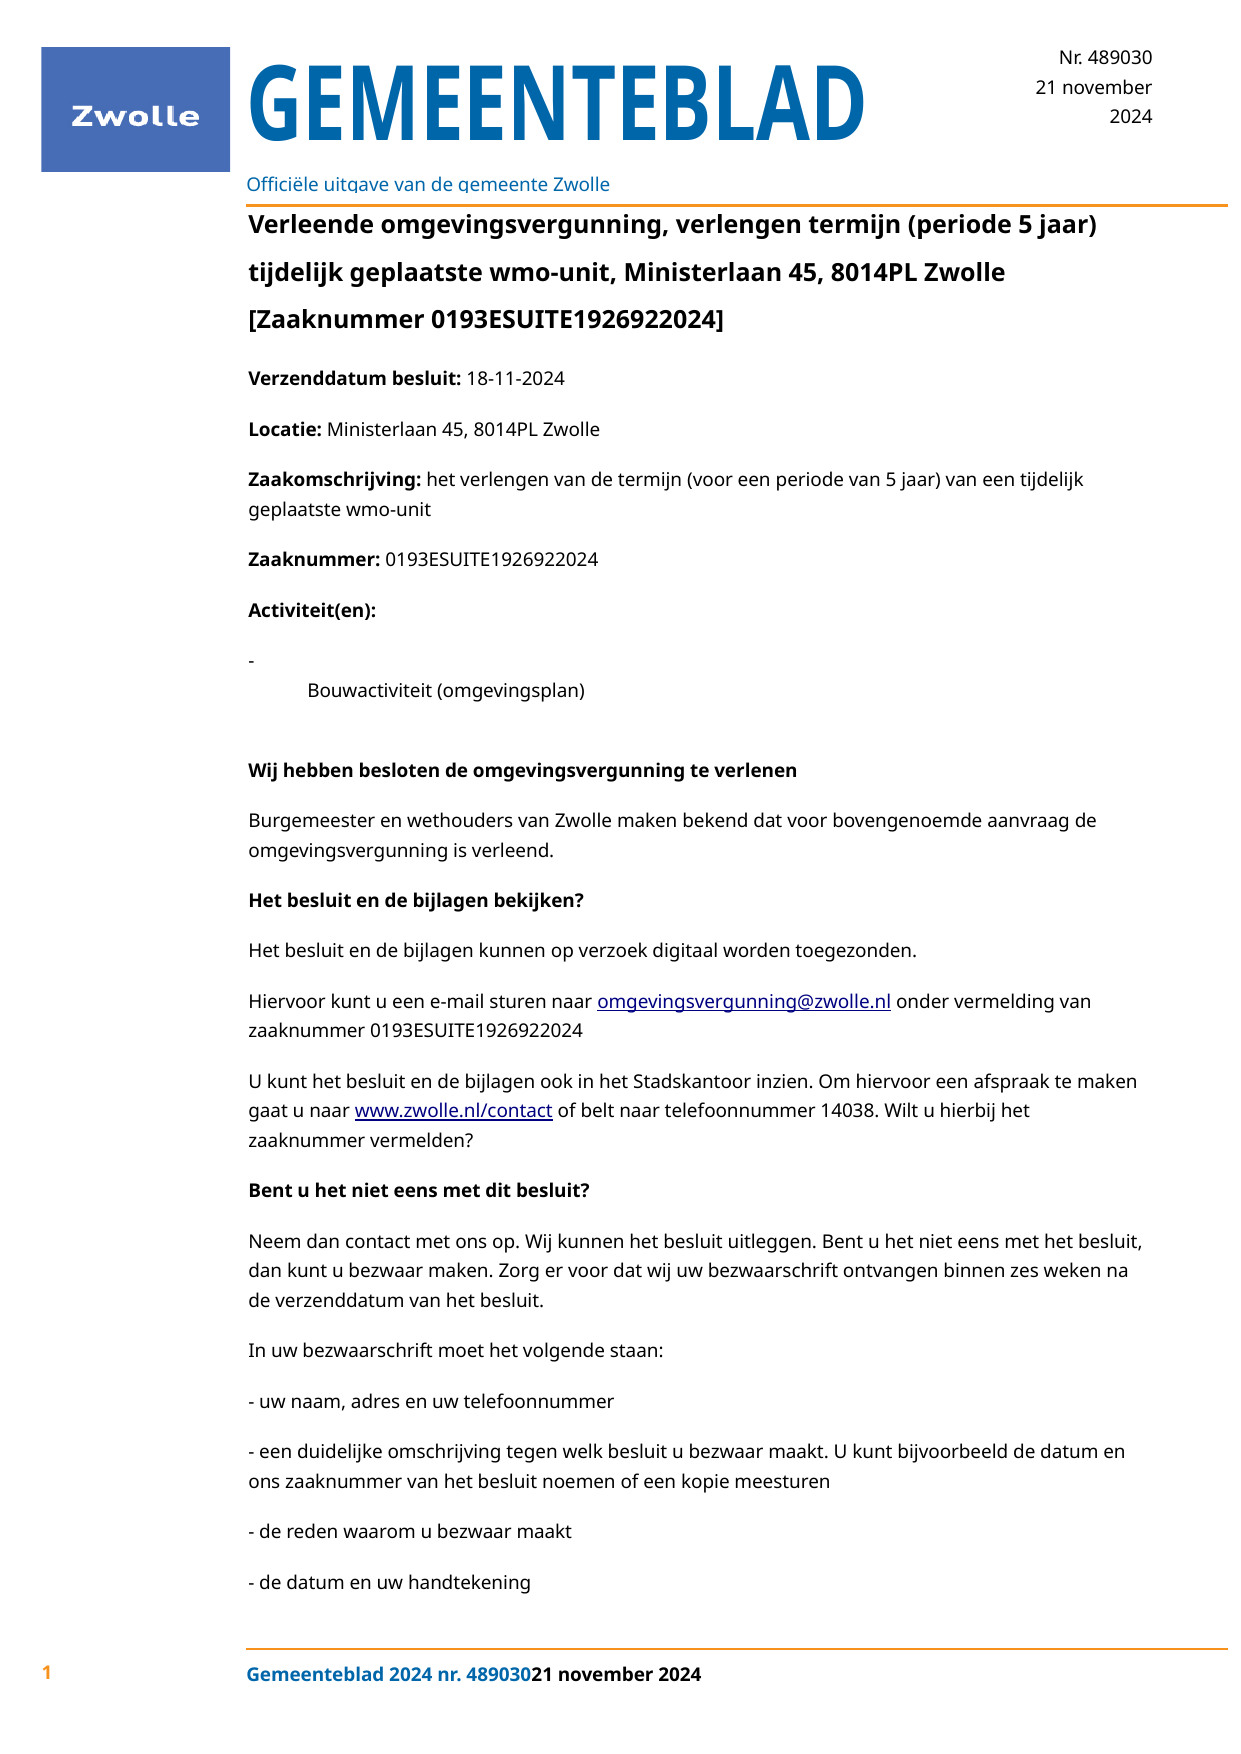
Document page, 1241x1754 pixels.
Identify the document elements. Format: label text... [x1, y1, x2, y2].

text Neem dan contact met ons op. Wij kunnen het besluit uitleggen. Bent u het niet eens met het besluit, dan kunt u bezwaar maken. Zorg er voor dat wij uw bezwaarschrift ontvangen binnen zes weken na de verzenddatum van het besluit. [248, 1228, 1152, 1313]
text Bent u het niet eens met dit besluit? [248, 1178, 1152, 1203]
text Het besluit en de bijlagen kunnen op verzoek digitaal worden toegezonden. [248, 938, 1152, 963]
text - een duidelijke omschrijving tegen welk besluit u bezwaar maakt. U kunt bijvoorbeeld de datum en ons zaaknummer van het besluit noemen of een kopie meesturen [248, 1438, 1152, 1494]
text Verleende omgevingsvergunning, verlengen termijn (periode 5 jaar) tijdelijk geplaatste wmo-unit, Ministerlaan 45, 8014PL Zwolle [Zaaknummer 0193ESUITE1926922024] [248, 207, 1152, 336]
text Zaakomschrijving: het verlengen van de termijn (voor een periode van 5 jaar) van een tijdelijk geplaatste wmo-unit [248, 466, 1152, 522]
text U kunt het besluit en de bijlagen ook in het Stadskantoor inzien. Om hiervoor een afspraak te maken gaat u naar www.zwolle.nl/contact of belt naar telefoonnummer 14038. Wilt u hierbij het zaaknummer vermelden? [248, 1068, 1152, 1153]
text In uw bezwaarschrift moet het volgende staan: [248, 1338, 1152, 1363]
text Zaaknummer: 0193ESUITE1926922024 [248, 546, 1152, 572]
text Wij hebben besloten de omgevingsvergunning te verlenen [248, 757, 1152, 782]
text Het besluit en de bijlagen bekijken? [248, 887, 1152, 913]
list Bouwactiviteit (omgevingsplan) [248, 677, 1152, 702]
text Burgemeester en wethouders van Zwolle maken bekend dat voor bovengenoemde aanvraag de omgevingsvergunning is verleend. [248, 807, 1152, 862]
text Hiervoor kunt u een e-mail sturen naar omgevingsvergunning@zwolle.nl onder vermelding van zaaknummer 0193ESUITE1926922024 [248, 988, 1152, 1043]
text - de reden waarom u bezwaar maakt [248, 1518, 1152, 1544]
text - de datum en uw handtekening [248, 1569, 1152, 1594]
text Verzenddatum besluit: 18-11-2024 [248, 366, 1152, 391]
text Locatie: Ministerlaan 45, 8014PL Zwolle [248, 416, 1152, 442]
text Activiteit(en): [248, 597, 1152, 622]
picture [41, 47, 231, 172]
text - uw naam, adres en uw telefoonnummer [248, 1388, 1152, 1414]
